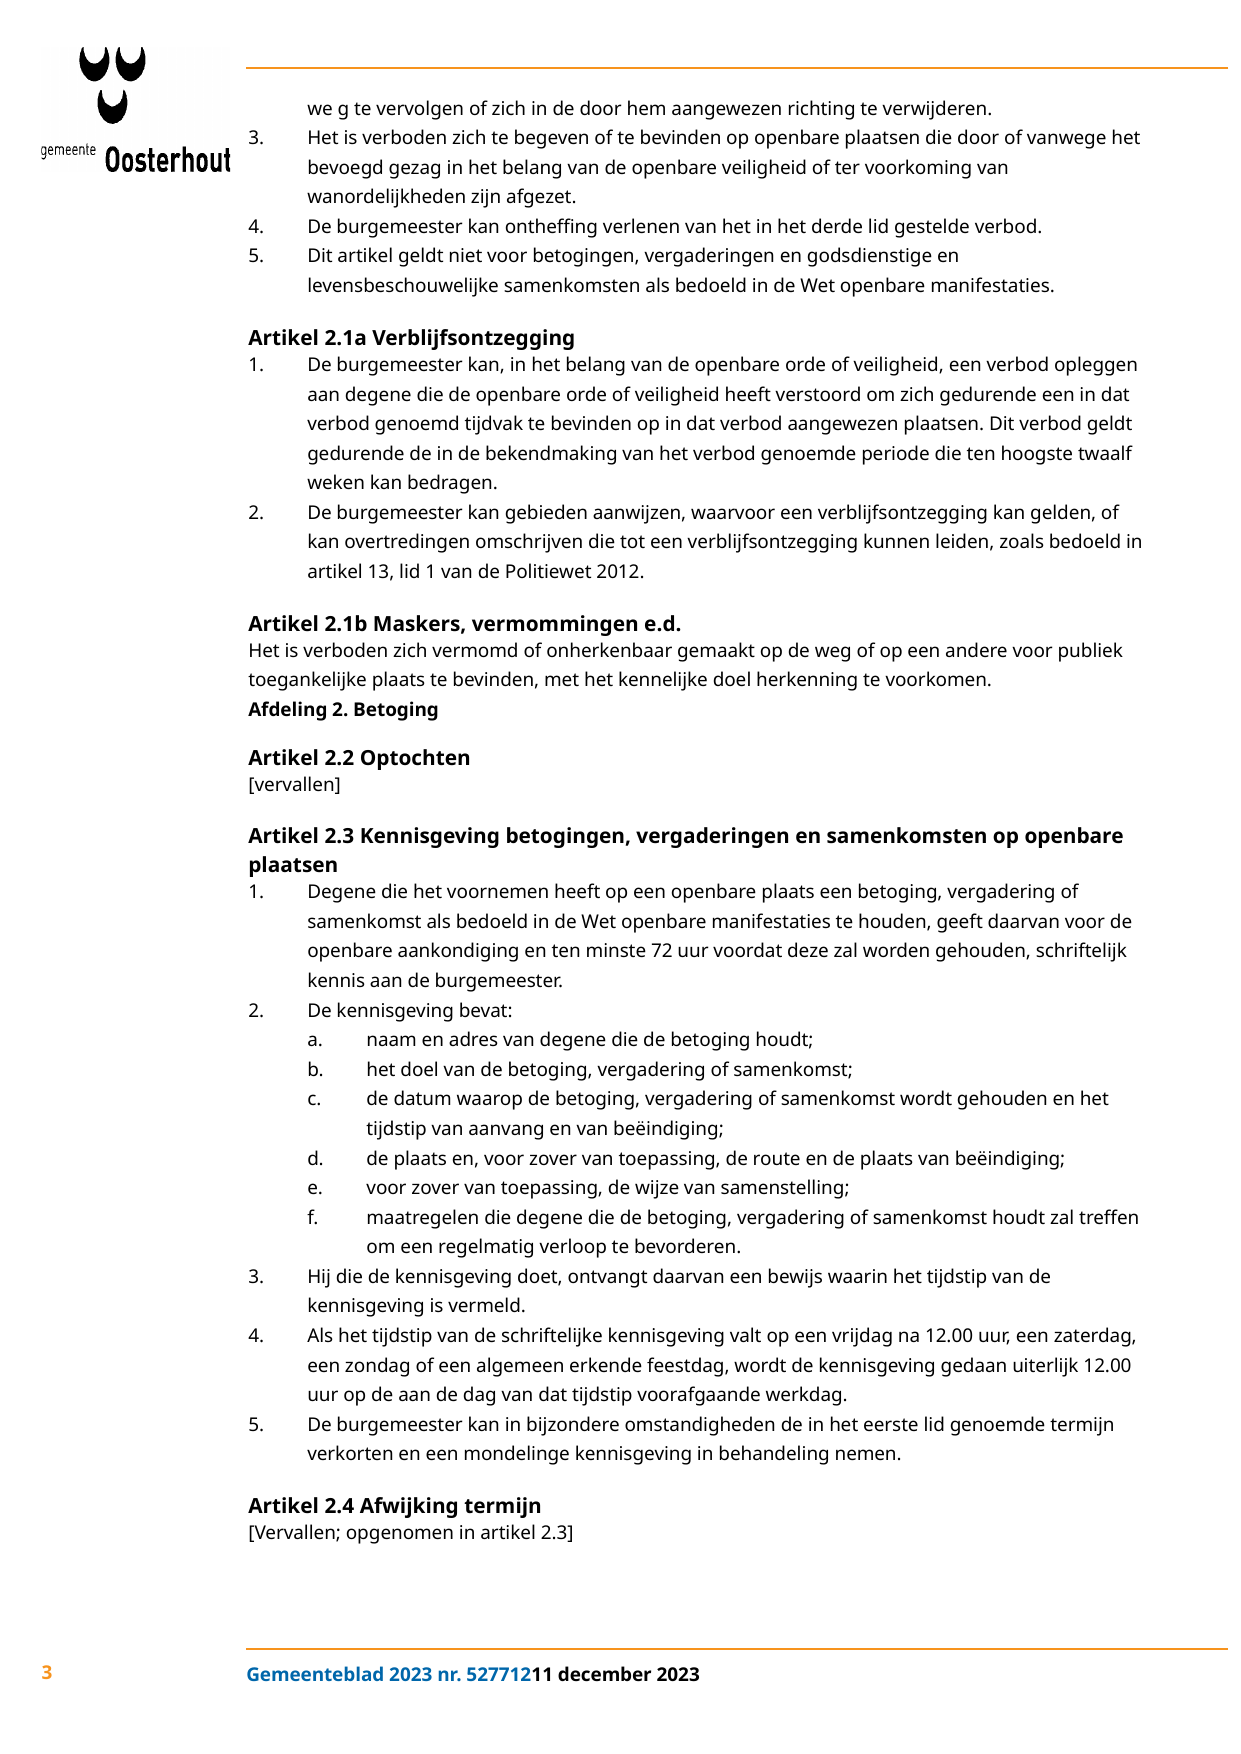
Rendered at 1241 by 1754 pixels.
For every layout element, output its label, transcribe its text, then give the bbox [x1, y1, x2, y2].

text Artikel 2.1a Verblijfsontzegging [248, 323, 1152, 351]
list De kennisgeving bevat: [248, 997, 1152, 1023]
list Dit artikel geldt niet voor betogingen, vergaderingen en godsdienstige en levensbeschouwelijke samenkomsten als bedoeld in de Wet openbare manifestaties. [248, 243, 1152, 298]
list het doel van de betoging, vergadering of samenkomst; [307, 1056, 1152, 1082]
list naam en adres van degene die de betoging houdt; [307, 1026, 1152, 1052]
text Afdeling 2. Betoging [248, 696, 1152, 722]
text [Vervallen; opgenomen in artikel 2.3] [248, 1519, 1152, 1545]
list De burgemeester kan in bijzondere omstandigheden de in het eerste lid genoemde termijn verkorten en een mondelinge kennisgeving in behandeling nemen. [248, 1411, 1152, 1466]
text Artikel 2.2 Optochten [248, 743, 1152, 771]
list De burgemeester kan ontheffing verlenen van het in het derde lid gestelde verbod. [248, 213, 1152, 239]
text Artikel 2.4 Afwijking termijn [248, 1491, 1152, 1519]
list voor zover van toepassing, de wijze van samenstelling; [307, 1174, 1152, 1200]
list De burgemeester kan gebieden aanwijzen, waarvoor een verblijfsontzegging kan gelden, of kan overtredingen omschrijven die tot een verblijfsontzegging kunnen leiden, zoals bedoeld in artikel 13, lid 1 van de Politiewet 2012. [248, 499, 1152, 584]
list Hij die de kennisgeving doet, ontvangt daarvan een bewijs waarin het tijdstip van de kennisgeving is vermeld. [248, 1263, 1152, 1318]
list de datum waarop de betoging, vergadering of samenkomst wordt gehouden en het tijdstip van aanvang en van beëindiging; [307, 1086, 1152, 1141]
list Als het tijdstip van de schriftelijke kennisgeving valt op een vrijdag na 12.00 uur, een zaterdag, een zondag of een algemeen erkende feestdag, wordt de kennisgeving gedaan uiterlijk 12.00 uur op de aan de dag van dat tijdstip voorafgaande werkdag. [248, 1322, 1152, 1407]
list Degene die het voornemen heeft op een openbare plaats een betoging, vergadering of samenkomst als bedoeld in de Wet openbare manifestaties te houden, geeft daarvan voor de openbare aankondiging en ten minste 72 uur voordat deze zal worden gehouden, schriftelijk kennis aan de burgemeester. [248, 878, 1152, 993]
list maatregelen die degene die de betoging, vergadering of samenkomst houdt zal treffen om een regelmatig verloop te bevorderen. [307, 1204, 1152, 1259]
list de plaats en, voor zover van toepassing, de route en de plaats van beëindiging; [307, 1145, 1152, 1171]
text Artikel 2.3 Kennisgeving betogingen, vergaderingen en samenkomsten op openbare plaatsen [248, 822, 1152, 878]
text Artikel 2.1b Maskers, vermommingen e.d. [248, 609, 1152, 637]
picture [41, 47, 231, 172]
list we g te vervolgen of zich in de door hem aangewezen richting te verwijderen. [248, 95, 1152, 121]
text Het is verboden zich vermomd of onherkenbaar gemaakt op de weg of op een andere voor publiek toegankelijke plaats te bevinden, met het kennelijke doel herkenning te voorkomen. [248, 637, 1152, 692]
list De burgemeester kan, in het belang van de openbare orde of veiligheid, een verbod opleggen aan degene die de openbare orde of veiligheid heeft verstoord om zich gedurende een in dat verbod genoemd tijdvak te bevinden op in dat verbod aangewezen plaatsen. Dit verbod geldt gedurende de in de bekendmaking van het verbod genoemde periode die ten hoogste twaalf weken kan bedragen. [248, 351, 1152, 495]
list Het is verboden zich te begeven of te bevinden op openbare plaatsen die door of vanwege het bevoegd gezag in het belang van de openbare veiligheid of ter voorkoming van wanordelijkheden zijn afgezet. [248, 124, 1152, 209]
text [vervallen] [248, 771, 1152, 797]
